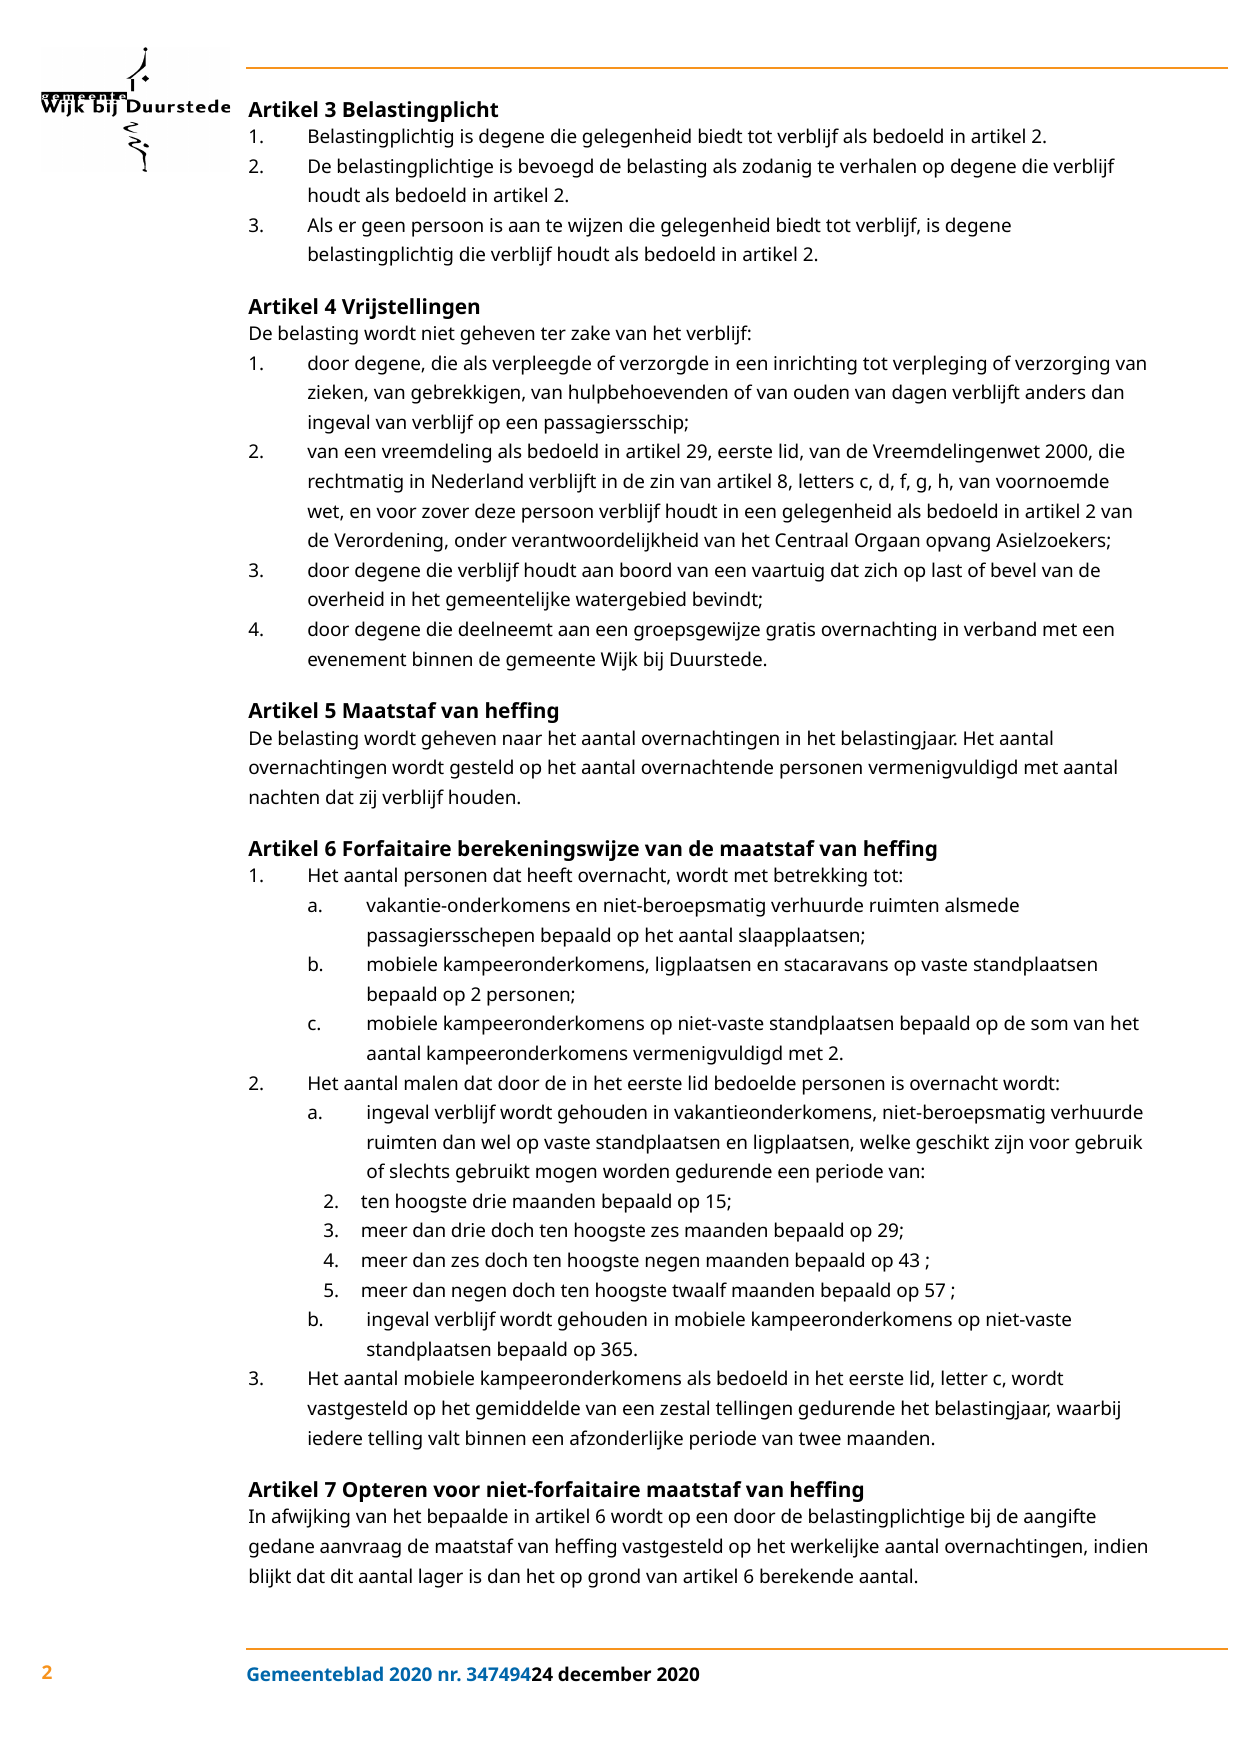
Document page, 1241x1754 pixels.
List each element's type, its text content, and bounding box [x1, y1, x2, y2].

list Als er geen persoon is aan te wijzen die gelegenheid biedt tot verblijf, is degene belastingplichtig die verblijf houdt als bedoeld in artikel 2. [248, 212, 1152, 267]
list door degene, die als verpleegde of verzorgde in een inrichting tot verpleging of verzorging van zieken, van gebrekkigen, van hulpbehoevenden of van ouden van dagen verblijft anders dan ingeval van verblijf op een passagiersschip; [248, 350, 1152, 435]
list ingeval verblijf wordt gehouden in vakantieonderkomens, niet-beroepsmatig verhuurde ruimten dan wel op vaste standplaatsen en ligplaatsen, welke geschikt zijn voor gebruik of slechts gebruikt mogen worden gedurende een periode van: [307, 1099, 1152, 1184]
list van een vreemdeling als bedoeld in artikel 29, eerste lid, van de Vreemdelingenwet 2000, die rechtmatig in Nederland verblijft in de zin van artikel 8, letters c, d, f, g, h, van voornoemde wet, en voor zover deze persoon verblijf houdt in een gelegenheid als bedoeld in artikel 2 van de Verordening, onder verantwoordelijkheid van het Centraal Orgaan opvang Asielzoekers; [248, 439, 1152, 553]
text In afwijking van het bepaalde in artikel 6 wordt op een door de belastingplichtige bij de aangifte gedane aanvraag de maatstaf van heffing vastgesteld op het werkelijke aantal overnachtingen, indien blijkt dat dit aantal lager is dan het op grond van artikel 6 berekende aantal. [248, 1504, 1152, 1588]
text Artikel 3 Belastingplicht [248, 95, 1152, 123]
text Artikel 6 Forfaitaire berekeningswijze van de maatstaf van heffing [248, 834, 1152, 863]
list Belastingplichtig is degene die gelegenheid biedt tot verblijf als bedoeld in artikel 2. [248, 123, 1152, 149]
text Artikel 4 Vrijstellingen [248, 292, 1152, 320]
list ingeval verblijf wordt gehouden in mobiele kampeeronderkomens op niet-vaste standplaatsen bepaald op 365. [307, 1306, 1152, 1362]
list ten hoogste drie maanden bepaald op 15; [323, 1188, 1152, 1214]
list Het aantal malen dat door de in het eerste lid bedoelde personen is overnacht wordt: [248, 1070, 1152, 1096]
list door degene die verblijf houdt aan boord van een vaartuig dat zich op last of bevel van de overheid in het gemeentelijke watergebied bevindt; [248, 557, 1152, 612]
list meer dan drie doch ten hoogste zes maanden bepaald op 29; [323, 1218, 1152, 1243]
list Het aantal personen dat heeft overnacht, wordt met betrekking tot: [248, 863, 1152, 888]
list meer dan zes doch ten hoogste negen maanden bepaald op 43 ; [323, 1247, 1152, 1273]
picture [41, 47, 231, 172]
list mobiele kampeeronderkomens, ligplaatsen en stacaravans op vaste standplaatsen bepaald op 2 personen; [307, 951, 1152, 1007]
text De belasting wordt niet geheven ter zake van het verblijf: [248, 320, 1152, 346]
text De belasting wordt geheven naar het aantal overnachtingen in het belastingjaar. Het aantal overnachtingen wordt gesteld op het aantal overnachtende personen vermenigvuldigd met aantal nachten dat zij verblijf houden. [248, 725, 1152, 809]
list Het aantal mobiele kampeeronderkomens als bedoeld in het eerste lid, letter c, wordt vastgesteld op het gemiddelde van een zestal tellingen gedurende het belastingjaar, waarbij iedere telling valt binnen een afzonderlijke periode van twee maanden. [248, 1366, 1152, 1451]
text Artikel 7 Opteren voor niet-forfaitaire maatstaf van heffing [248, 1475, 1152, 1504]
list De belastingplichtige is bevoegd de belasting als zodanig te verhalen op degene die verblijf houdt als bedoeld in artikel 2. [248, 153, 1152, 208]
text Artikel 5 Maatstaf van heffing [248, 696, 1152, 725]
list door degene die deelneemt aan een groepsgewijze gratis overnachting in verband met een evenement binnen de gemeente Wijk bij Duurstede. [248, 616, 1152, 672]
list mobiele kampeeronderkomens op niet-vaste standplaatsen bepaald op de som van het aantal kampeeronderkomens vermenigvuldigd met 2. [307, 1011, 1152, 1066]
list meer dan negen doch ten hoogste twaalf maanden bepaald op 57 ; [323, 1277, 1152, 1303]
list vakantie-onderkomens en niet-beroepsmatig verhuurde ruimten alsmede passagiersschepen bepaald op het aantal slaapplaatsen; [307, 892, 1152, 948]
